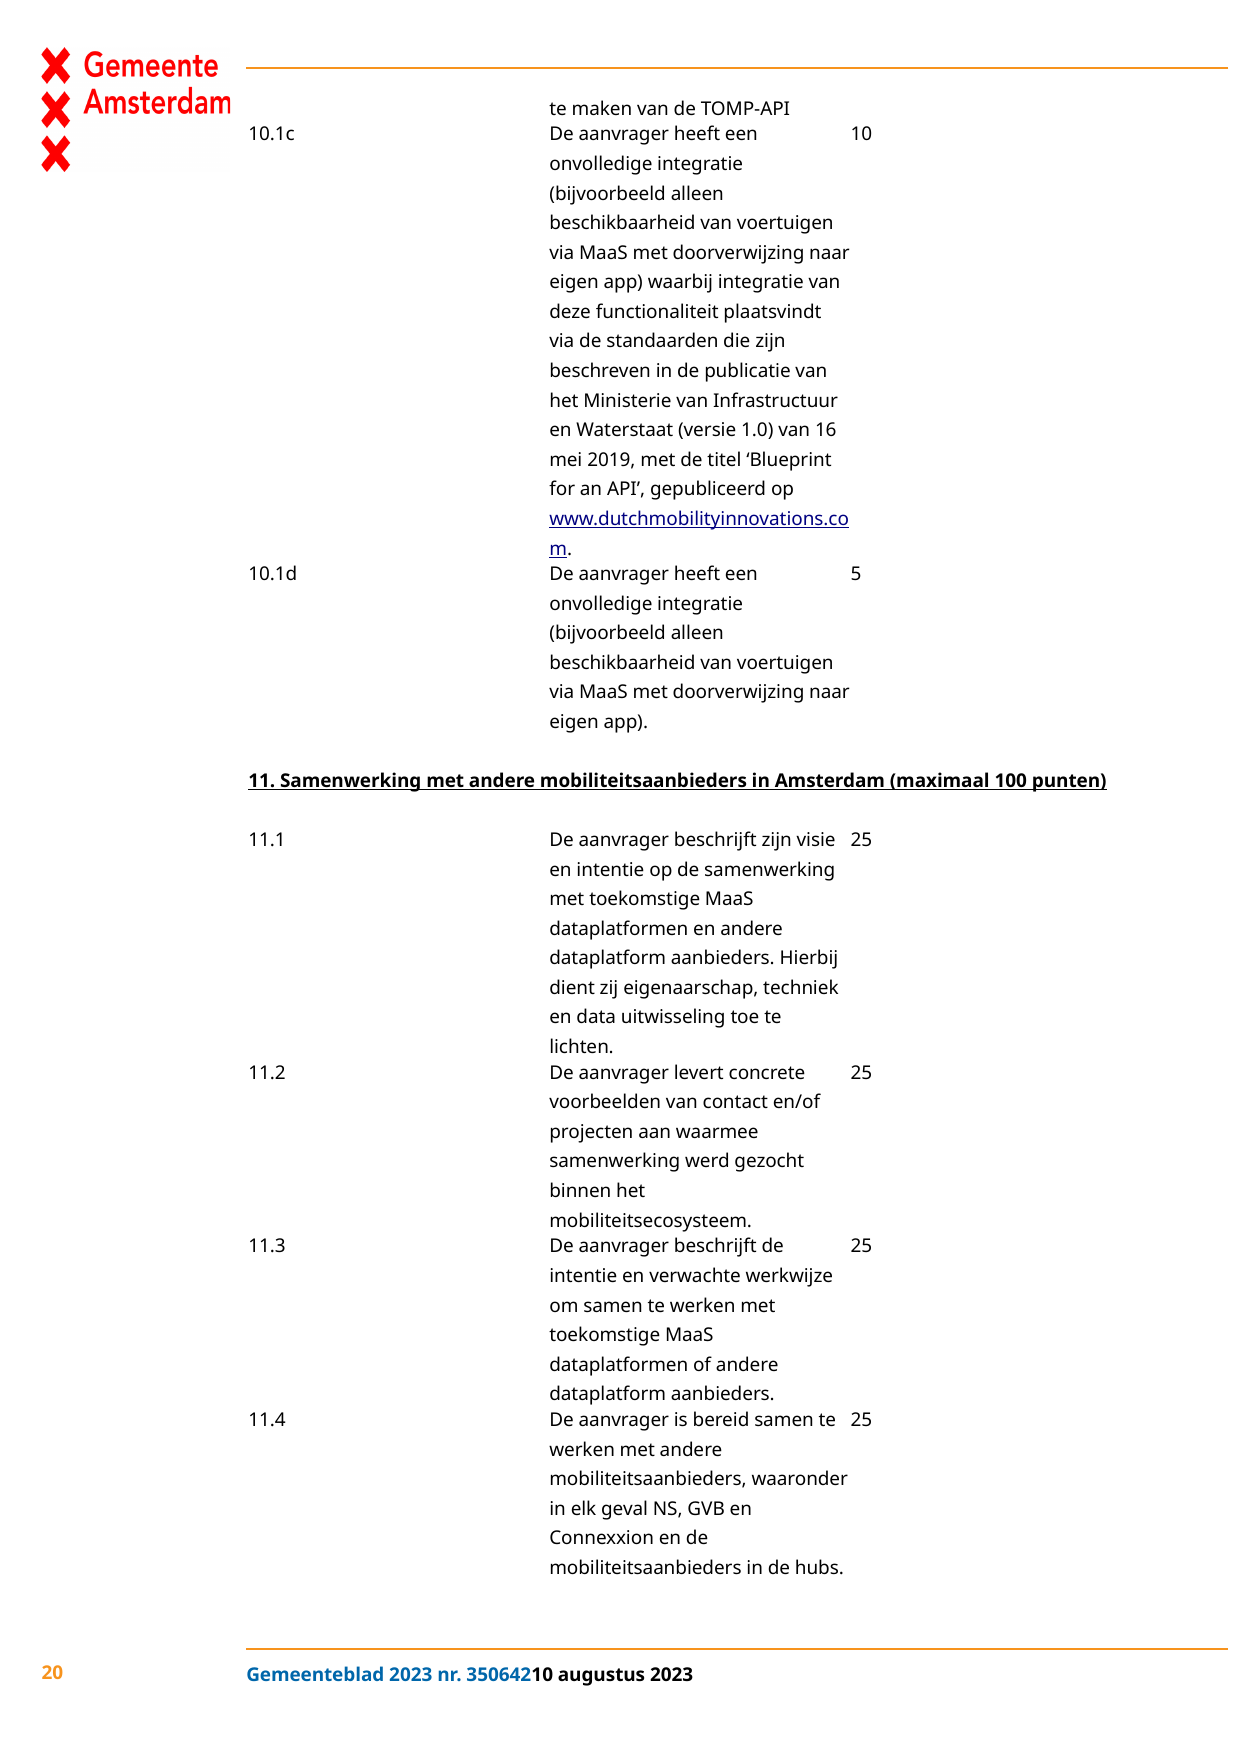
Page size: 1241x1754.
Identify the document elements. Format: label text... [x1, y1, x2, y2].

table_cell De aanvrager heeft een onvolledige integratie (bijvoorbeeld alleen beschikbaarheid van voertuigen via MaaS met doorverwijzing naar eigen app). [549, 560, 850, 734]
table_header 11.1 [248, 826, 549, 1059]
table_cell 10.1d [248, 560, 549, 734]
table_cell 10.1c [248, 121, 549, 560]
table_cell 25 [850, 1233, 1152, 1406]
table_cell 25 [850, 1406, 1152, 1580]
picture [41, 47, 231, 172]
table_cell [850, 95, 1152, 121]
table_cell 10 [850, 121, 1152, 560]
table_cell 11.2 [248, 1059, 549, 1233]
text 11. Samenwerking met andere mobiliteitsaanbieders in Amsterdam (maximaal 100 punten) [248, 767, 1152, 793]
table_cell De aanvrager is bereid samen te werken met andere mobiliteitsaanbieders, waaronder in elk geval NS, GVB en Connexxion en de mobiliteitsaanbieders in de hubs. [549, 1406, 850, 1580]
table_cell te maken van de TOMP-API [549, 95, 850, 121]
table_cell 25 [850, 1059, 1152, 1233]
table_cell [248, 95, 549, 121]
table_cell 11.4 [248, 1406, 549, 1580]
table_cell De aanvrager levert concrete voorbeelden van contact en/of projecten aan waarmee samenwerking werd gezocht binnen het mobiliteitsecosysteem. [549, 1059, 850, 1233]
table_cell 11.3 [248, 1233, 549, 1406]
table_cell De aanvrager beschrijft de intentie en verwachte werkwijze om samen te werken met toekomstige MaaS dataplatformen of andere dataplatform aanbieders. [549, 1233, 850, 1406]
table_header 25 [850, 826, 1152, 1059]
table_cell 5 [850, 560, 1152, 734]
table_cell De aanvrager heeft een onvolledige integratie (bijvoorbeeld alleen beschikbaarheid van voertuigen via MaaS met doorverwijzing naar eigen app) waarbij integratie van deze functionaliteit plaatsvindt via de standaarden die zijn beschreven in de publicatie van het Ministerie van Infrastructuur en Waterstaat (versie 1.0) van 16 mei 2019, met de titel ‘Blueprint for an API’, gepubliceerd op www.dutchmobilityinnovations.com. [549, 121, 850, 560]
table_header De aanvrager beschrijft zijn visie en intentie op de samenwerking met toekomstige MaaS dataplatformen en andere dataplatform aanbieders. Hierbij dient zij eigenaarschap, techniek en data uitwisseling toe te lichten. [549, 826, 850, 1059]
